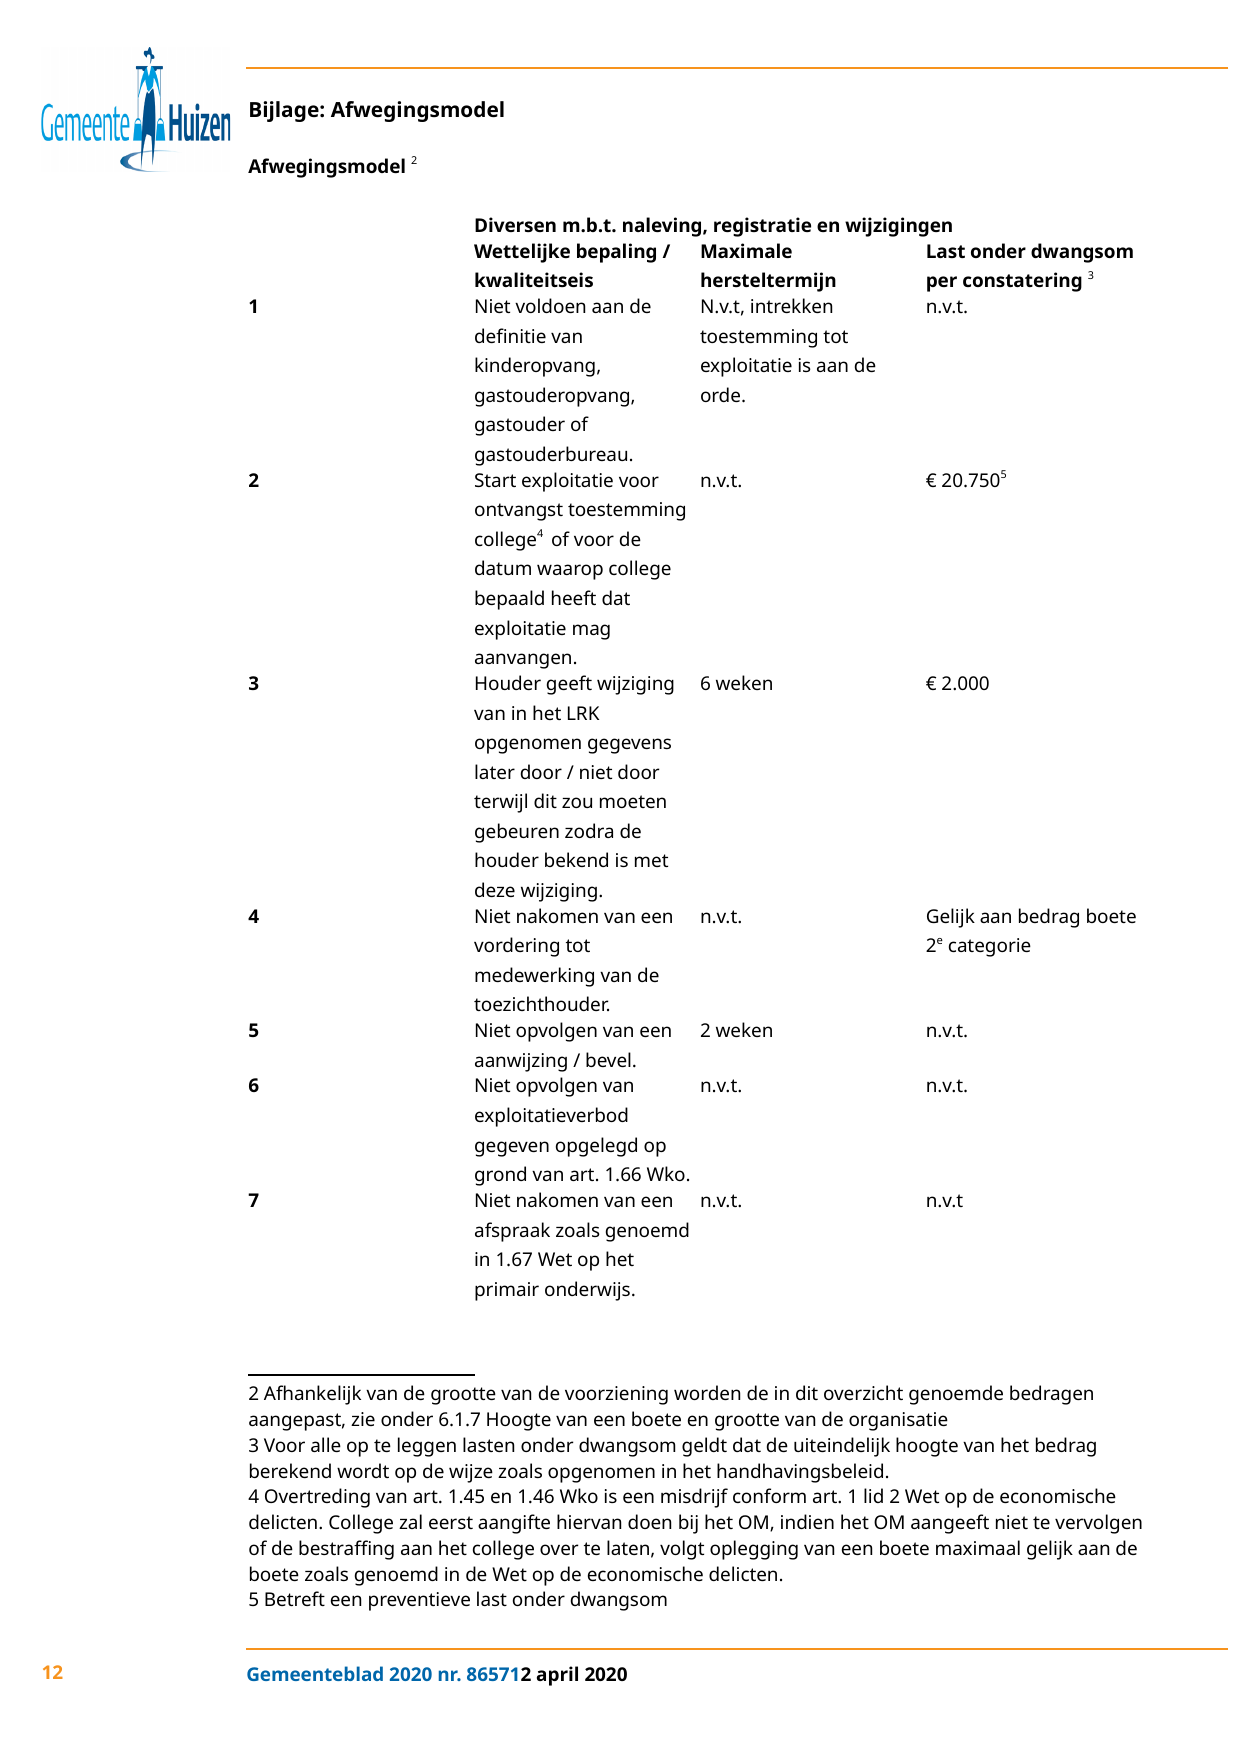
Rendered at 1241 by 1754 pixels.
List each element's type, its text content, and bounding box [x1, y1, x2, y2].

table_cell 2 weken [700, 1018, 926, 1073]
table_cell 6 weken [700, 670, 926, 903]
table_cell € 20.750 [926, 467, 1152, 670]
table_cell Niet opvolgen van een aanwijzing / bevel. [474, 1018, 700, 1073]
text Afhankelijk van de grootte van de voorziening worden de in dit overzicht genoemde bedragen aangepast, zie onder 6.1.7 Hoogte van een boete en grootte van de organisatie [248, 1381, 1152, 1432]
table_cell 3 [248, 670, 474, 903]
table_cell n.v.t. [926, 293, 1152, 467]
text Afwegingsmodel [248, 153, 1152, 179]
table_cell n.v.t. [926, 1018, 1152, 1073]
table_cell Houder geeft wijziging van in het LRK opgenomen gegevens later door / niet door terwijl dit zou moeten gebeuren zodra de houder bekend is met deze wijziging. [474, 670, 700, 903]
table_cell Niet nakomen van een afspraak zoals genoemd in 1.67 Wet op het primair onderwijs. [474, 1187, 700, 1302]
table_cell 1 [248, 293, 474, 467]
table_cell Gelijk aan bedrag boete 2e categorie [926, 903, 1152, 1017]
table_cell [248, 238, 474, 293]
table_header Diversen m.b.t. naleving, registratie en wijzigingen [474, 212, 1152, 238]
table_header [248, 212, 474, 238]
table_cell n.v.t. [700, 1073, 926, 1187]
table_cell 7 [248, 1187, 474, 1302]
table_cell Niet voldoen aan de definitie van kinderopvang, gastouderopvang, gastouder of gastouderbureau. [474, 293, 700, 467]
table_cell n.v.t. [926, 1073, 1152, 1187]
table_cell 6 [248, 1073, 474, 1187]
table_cell n.v.t [926, 1187, 1152, 1302]
table_cell Niet opvolgen van exploitatieverbod gegeven opgelegd op grond van art. 1.66 Wko. [474, 1073, 700, 1187]
table_cell n.v.t. [700, 903, 926, 1017]
table_cell Start exploitatie voor ontvangst toestemming college of voor de datum waarop college bepaald heeft dat exploitatie mag aanvangen. [474, 467, 700, 670]
table_cell Wettelijke bepaling / kwaliteitseis [474, 238, 700, 293]
table_cell Maximale hersteltermijn [700, 238, 926, 293]
text Bijlage: Afwegingsmodel [248, 95, 1152, 123]
table_cell 4 [248, 903, 474, 1017]
table_cell N.v.t, intrekken toestemming tot exploitatie is aan de orde. [700, 293, 926, 467]
table_cell 2 [248, 467, 474, 670]
picture [41, 47, 231, 172]
table_cell € 2.000 [926, 670, 1152, 903]
table_cell Niet nakomen van een vordering tot medewerking van de toezichthouder. [474, 903, 700, 1017]
table_cell 5 [248, 1018, 474, 1073]
table_cell n.v.t. [700, 1187, 926, 1302]
table_cell Last onder dwangsom per constatering [926, 238, 1152, 293]
table_cell n.v.t. [700, 467, 926, 670]
